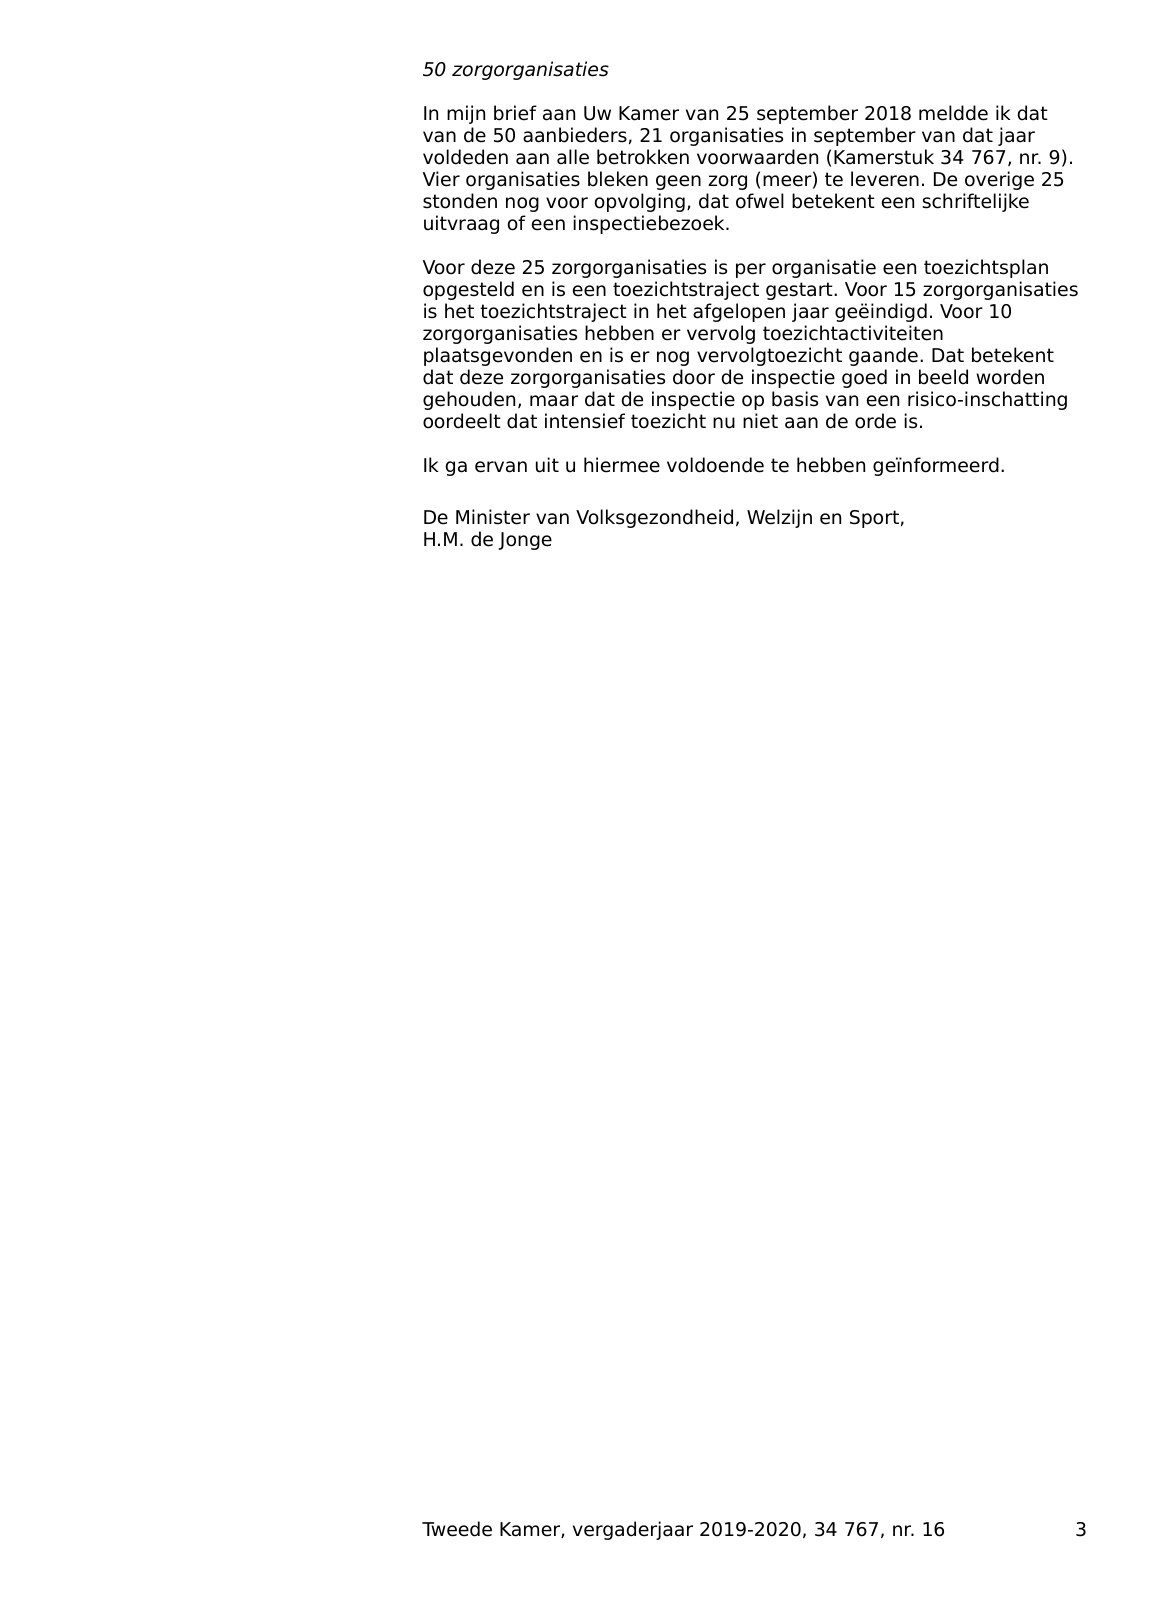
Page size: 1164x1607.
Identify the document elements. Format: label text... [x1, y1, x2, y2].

text De Minister van Volksgezondheid, Welzijn en Sport, H.M. de Jonge [422, 507, 1087, 551]
text Ik ga ervan uit u hiermee voldoende te hebben geïnformeerd. [422, 455, 1087, 477]
subtitle 50 zorgorganisaties [422, 59, 1087, 81]
text Voor deze 25 zorgorganisaties is per organisatie een toezichtsplan opgesteld en is een toezichtstraject gestart. Voor 15 zorgorganisaties is het toezichtstraject in het afgelopen jaar geëindigd. Voor 10 zorgorganisaties hebben er vervolg toezichtactiviteiten plaatsgevonden en is er nog vervolgtoezicht gaande. Dat betekent dat deze zorgorganisaties door de inspectie goed in beeld worden gehouden, maar dat de inspectie op basis van een risico-inschatting oordeelt dat intensief toezicht nu niet aan de orde is. [422, 257, 1087, 433]
text In mijn brief aan Uw Kamer van 25 september 2018 meldde ik dat van de 50 aanbieders, 21 organisaties in september van dat jaar voldeden aan alle betrokken voorwaarden (Kamerstuk 34 767, nr. 9). Vier organisaties bleken geen zorg (meer) te leveren. De overige 25 stonden nog voor opvolging, dat ofwel betekent een schriftelijke uitvraag of een inspectiebezoek. [422, 103, 1087, 235]
